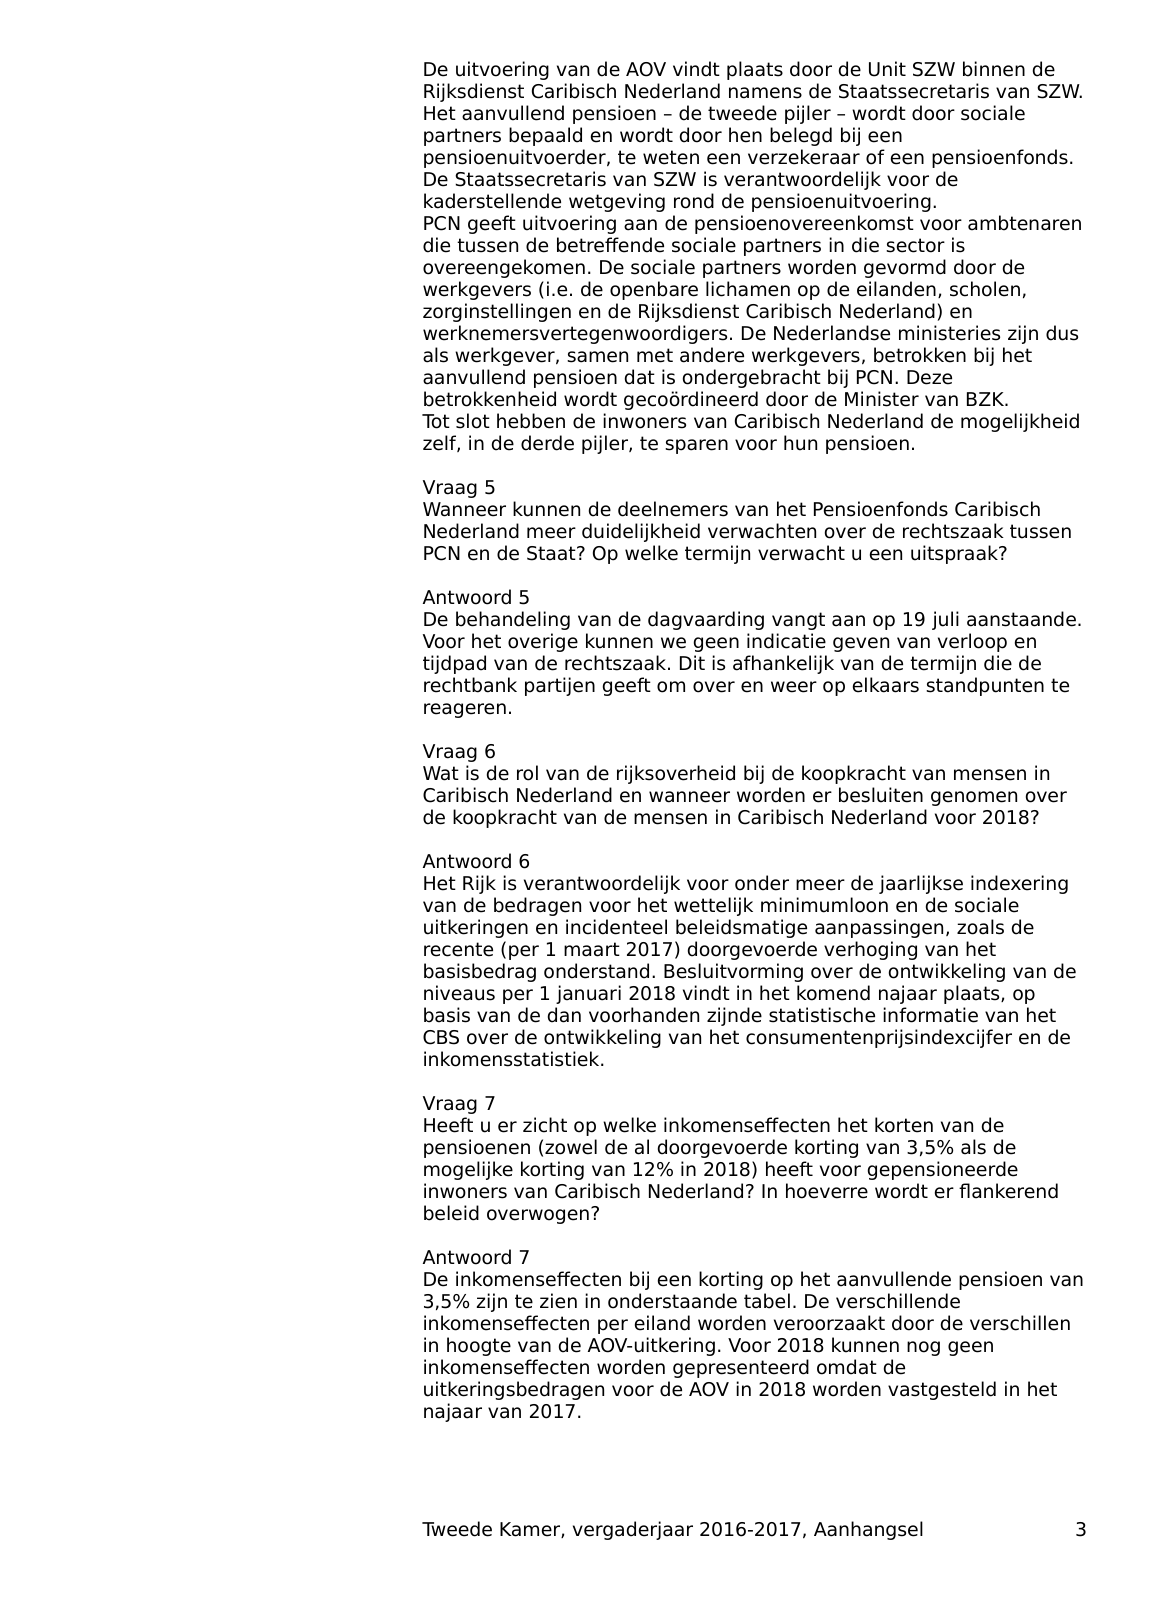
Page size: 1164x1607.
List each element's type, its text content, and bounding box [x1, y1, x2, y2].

text Wat is de rol van de rijksoverheid bij de koopkracht van mensen in Caribisch Nederland en wanneer worden er besluiten genomen over de koopkracht van de mensen in Caribisch Nederland voor 2018? [422, 763, 1087, 829]
text Wanneer kunnen de deelnemers van het Pensioenfonds Caribisch Nederland meer duidelijkheid verwachten over de rechtszaak tussen PCN en de Staat? Op welke termijn verwacht u een uitspraak? [422, 499, 1087, 565]
text Het Rijk is verantwoordelijk voor onder meer de jaarlijkse indexering van de bedragen voor het wettelijk minimumloon en de sociale uitkeringen en incidenteel beleidsmatige aanpassingen, zoals de recente (per 1 maart 2017) doorgevoerde verhoging van het basisbedrag onderstand. Besluitvorming over de ontwikkeling van de niveaus per 1 januari 2018 vindt in het komend najaar plaats, op basis van de dan voorhanden zijnde statistische informatie van het CBS over de ontwikkeling van het consumentenprijsindexcijfer en de inkomensstatistiek. [422, 873, 1087, 1071]
text Heeft u er zicht op welke inkomenseffecten het korten van de pensioenen (zowel de al doorgevoerde korting van 3,5% als de mogelijke korting van 12% in 2018) heeft voor gepensioneerde inwoners van Caribisch Nederland? In hoeverre wordt er flankerend beleid overwogen? [422, 1115, 1087, 1225]
text De uitvoering van de AOV vindt plaats door de Unit SZW binnen de Rijksdienst Caribisch Nederland namens de Staatssecretaris van SZW. Het aanvullend pensioen – de tweede pijler – wordt door sociale partners bepaald en wordt door hen belegd bij een pensioenuitvoerder, te weten een verzekeraar of een pensioenfonds. De Staatssecretaris van SZW is verantwoordelijk voor de kaderstellende wetgeving rond de pensioenuitvoering. [422, 59, 1087, 213]
text De behandeling van de dagvaarding vangt aan op 19 juli aanstaande. Voor het overige kunnen we geen indicatie geven van verloop en tijdpad van de rechtszaak. Dit is afhankelijk van de termijn die de rechtbank partijen geeft om over en weer op elkaars standpunten te reageren. [422, 609, 1087, 719]
text Vraag 5 [422, 477, 1087, 499]
text Vraag 6 [422, 741, 1087, 763]
text Antwoord 7 [422, 1247, 1087, 1269]
text Antwoord 5 [422, 587, 1087, 609]
text Vraag 7 [422, 1093, 1087, 1115]
text De inkomenseffecten bij een korting op het aanvullende pensioen van 3,5% zijn te zien in onderstaande tabel. De verschillende inkomenseffecten per eiland worden veroorzaakt door de verschillen in hoogte van de AOV-uitkering. Voor 2018 kunnen nog geen inkomenseffecten worden gepresenteerd omdat de uitkeringsbedragen voor de AOV in 2018 worden vastgesteld in het najaar van 2017. [422, 1269, 1087, 1423]
text Antwoord 6 [422, 851, 1087, 873]
text PCN geeft uitvoering aan de pensioenovereenkomst voor ambtenaren die tussen de betreffende sociale partners in die sector is overeengekomen. De sociale partners worden gevormd door de werkgevers (i.e. de openbare lichamen op de eilanden, scholen, zorginstellingen en de Rijksdienst Caribisch Nederland) en werknemersvertegenwoordigers. De Nederlandse ministeries zijn dus als werkgever, samen met andere werkgevers, betrokken bij het aanvullend pensioen dat is ondergebracht bij PCN. Deze betrokkenheid wordt gecoördineerd door de Minister van BZK. [422, 213, 1087, 411]
text Tot slot hebben de inwoners van Caribisch Nederland de mogelijkheid zelf, in de derde pijler, te sparen voor hun pensioen. [422, 411, 1087, 455]
